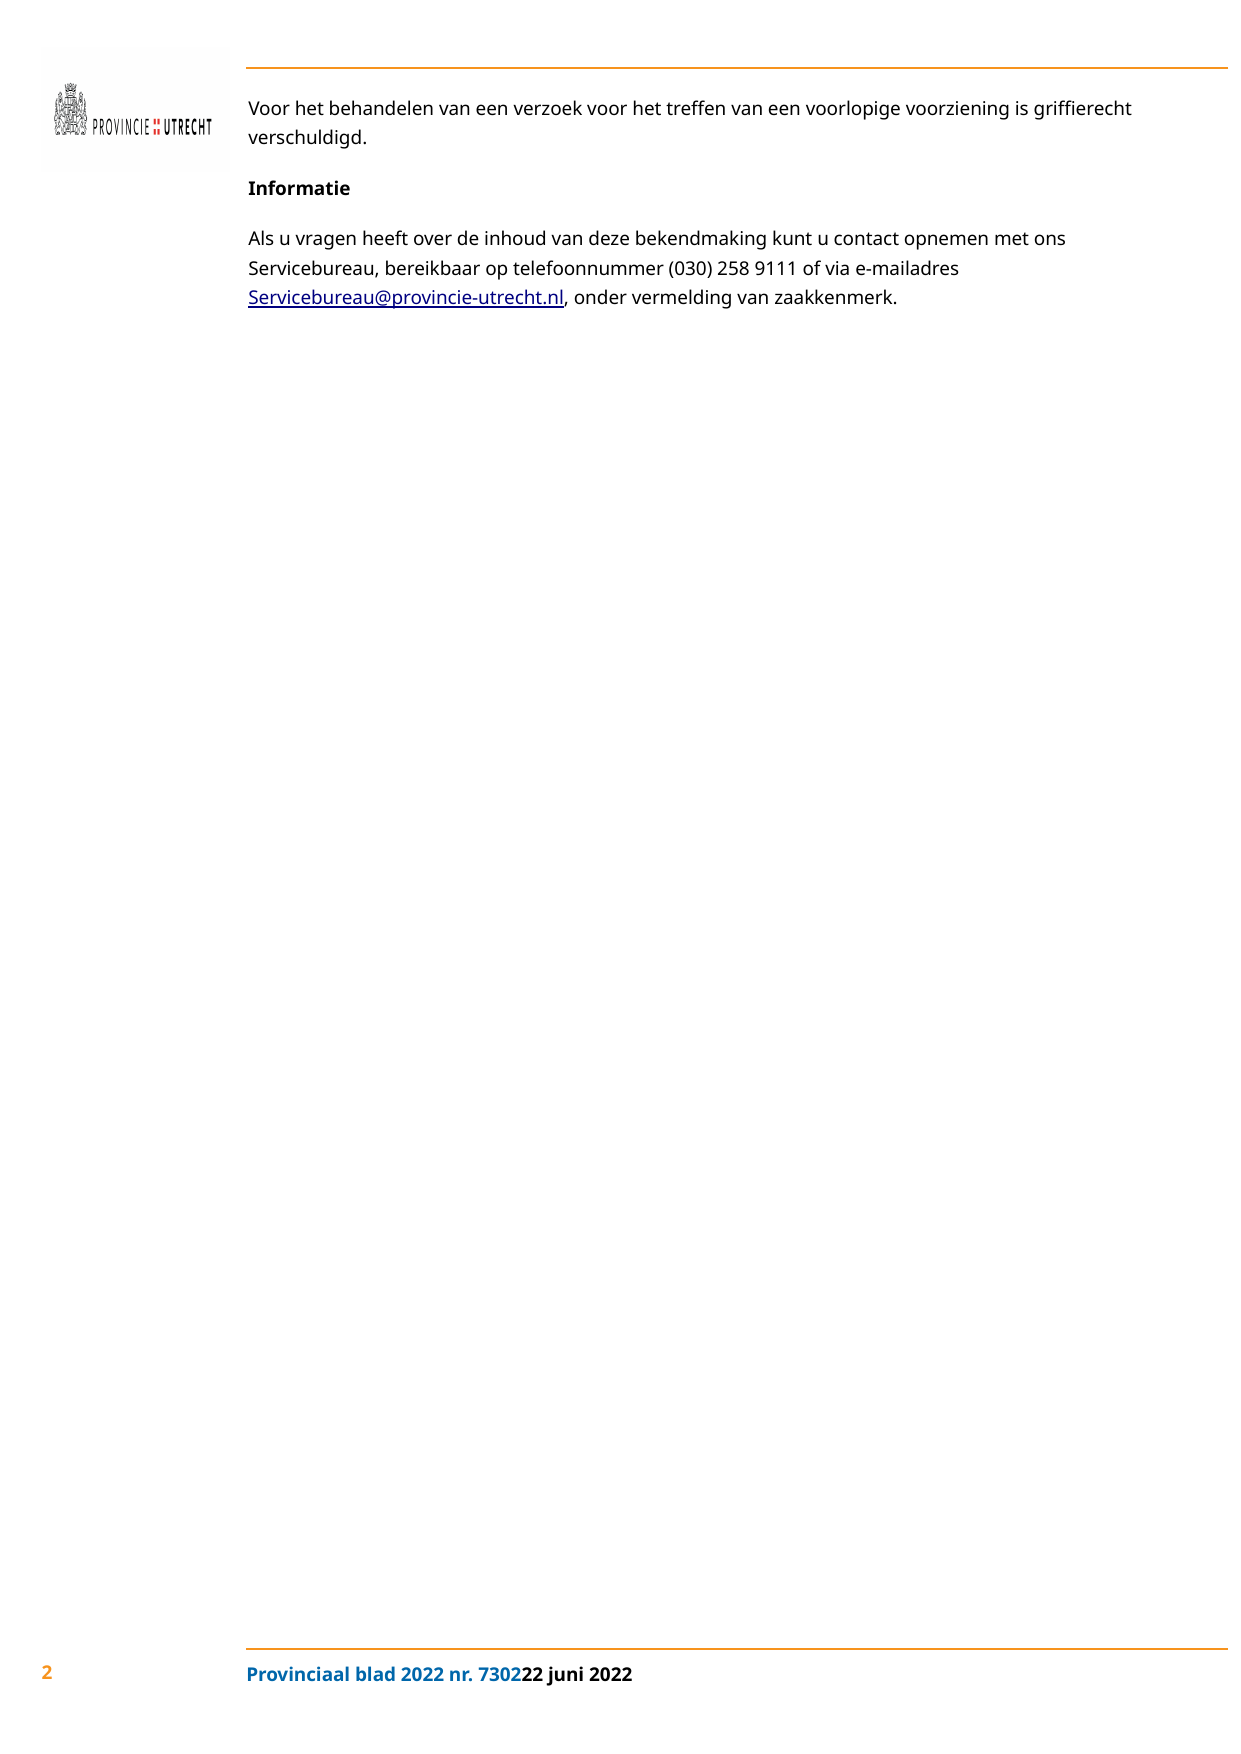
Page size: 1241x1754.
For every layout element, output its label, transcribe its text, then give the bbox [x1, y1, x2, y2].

text Voor het behandelen van een verzoek voor het treffen van een voorlopige voorziening is griffierecht verschuldigd. [248, 95, 1152, 150]
text Informatie [248, 175, 1152, 201]
picture [41, 47, 231, 172]
text Als u vragen heeft over de inhoud van deze bekendmaking kunt u contact opnemen met ons Servicebureau, bereikbaar op telefoonnummer (030) 258 9111 of via e-mailadres Servicebureau@provincie-utrecht.nl, onder vermelding van zaakkenmerk. [248, 225, 1152, 310]
